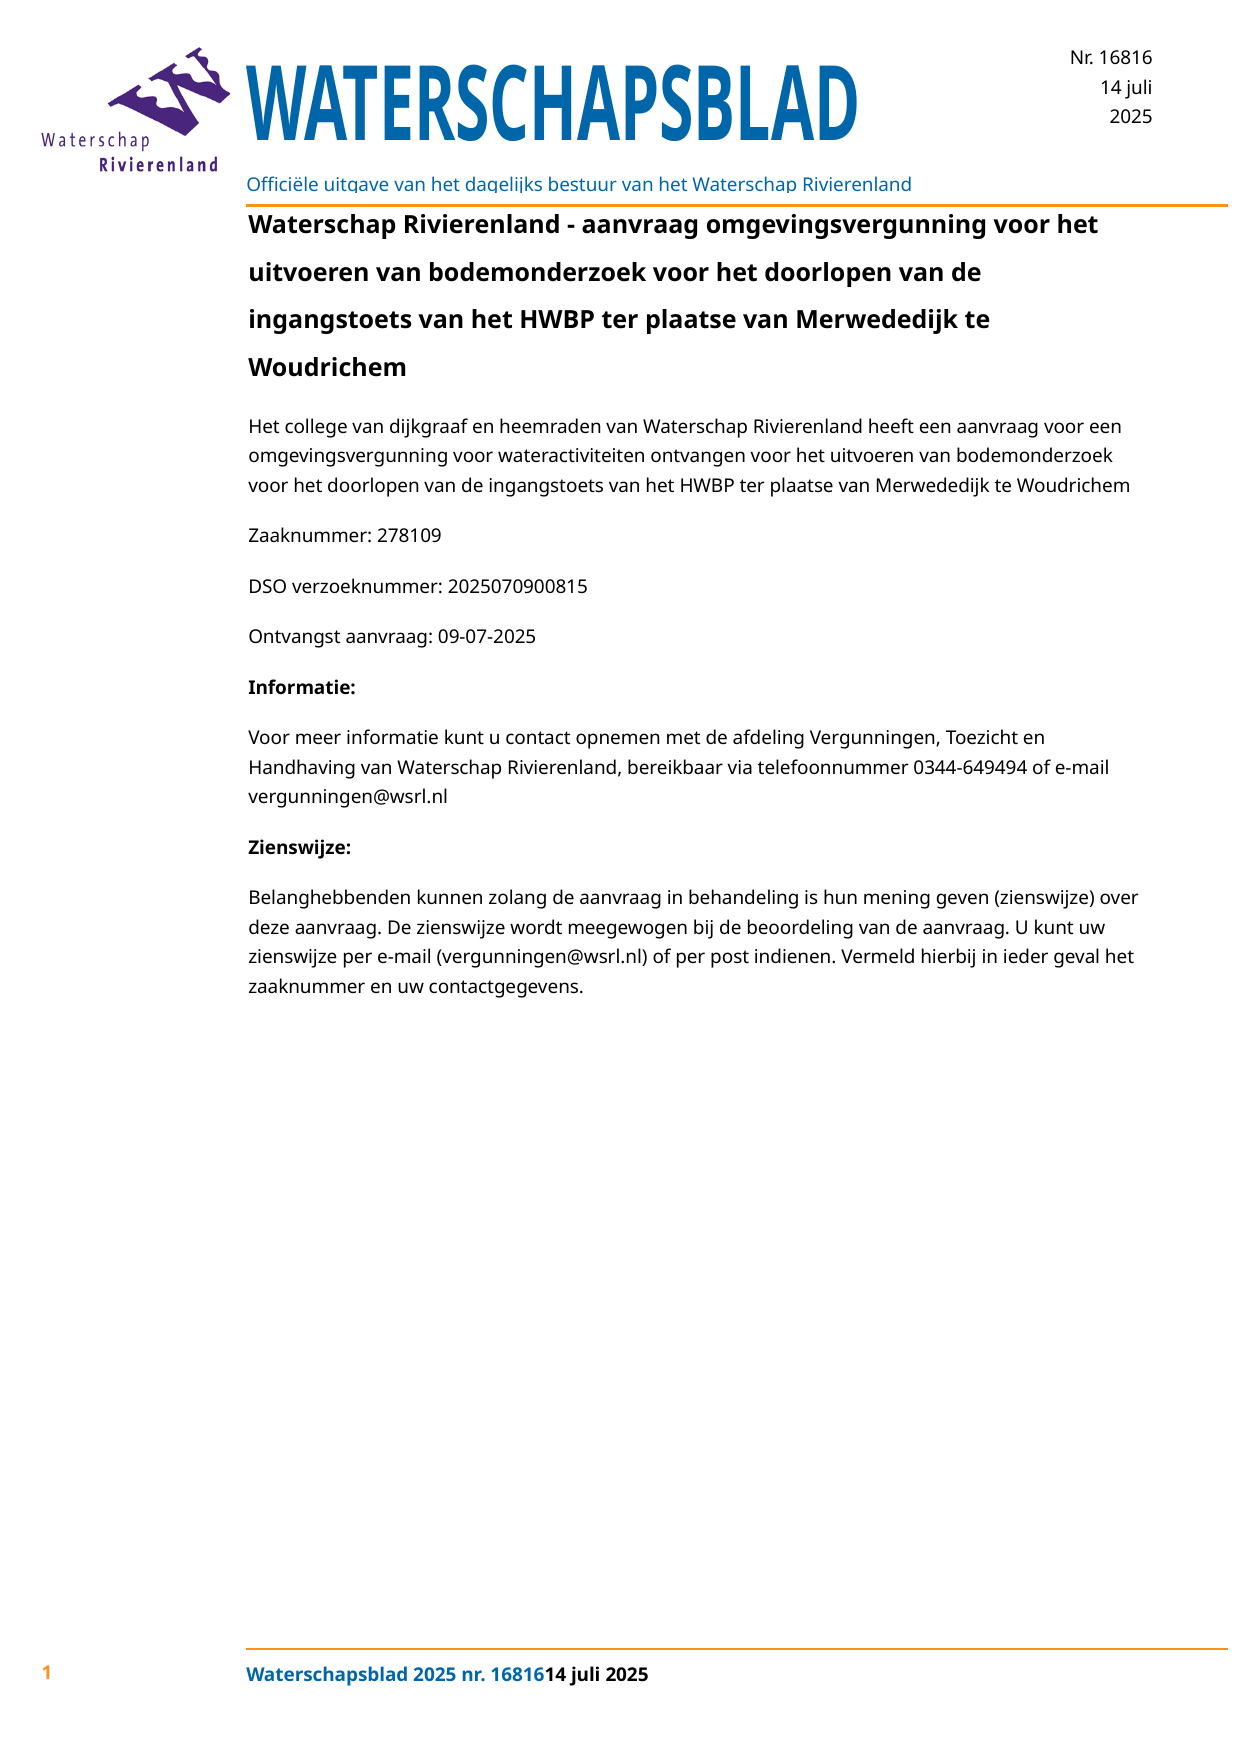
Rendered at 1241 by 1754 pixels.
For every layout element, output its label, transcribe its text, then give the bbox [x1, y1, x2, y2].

text Ontvangst aanvraag: 09-07-2025 [248, 623, 1152, 649]
text Belanghebbenden kunnen zolang de aanvraag in behandeling is hun mening geven (zienswijze) over deze aanvraag. De zienswijze wordt meegewogen bij de beoordeling van de aanvraag. U kunt uw zienswijze per e-mail (vergunningen@wsrl.nl) of per post indienen. Vermeld hierbij in ieder geval het zaaknummer en uw contactgegevens. [248, 884, 1152, 999]
text Informatie: [248, 674, 1152, 700]
text Het college van dijkgraaf en heemraden van Waterschap Rivierenland heeft een aanvraag voor een omgevingsvergunning voor wateractiviteiten ontvangen voor het uitvoeren van bodemonderzoek voor het doorlopen van de ingangstoets van het HWBP ter plaatse van Merwededijk te Woudrichem [248, 413, 1152, 498]
text DSO verzoeknummer: 2025070900815 [248, 573, 1152, 599]
text Zaaknummer: 278109 [248, 523, 1152, 548]
text Zienswijze: [248, 834, 1152, 860]
picture [41, 47, 231, 172]
text Waterschap Rivierenland - aanvraag omgevingsvergunning voor het uitvoeren van bodemonderzoek voor het doorlopen van de ingangstoets van het HWBP ter plaatse van Merwededijk te Woudrichem [248, 207, 1152, 384]
text Voor meer informatie kunt u contact opnemen met de afdeling Vergunningen, Toezicht en Handhaving van Waterschap Rivierenland, bereikbaar via telefoonnummer 0344-649494 of e-mail vergunningen@wsrl.nl [248, 724, 1152, 809]
